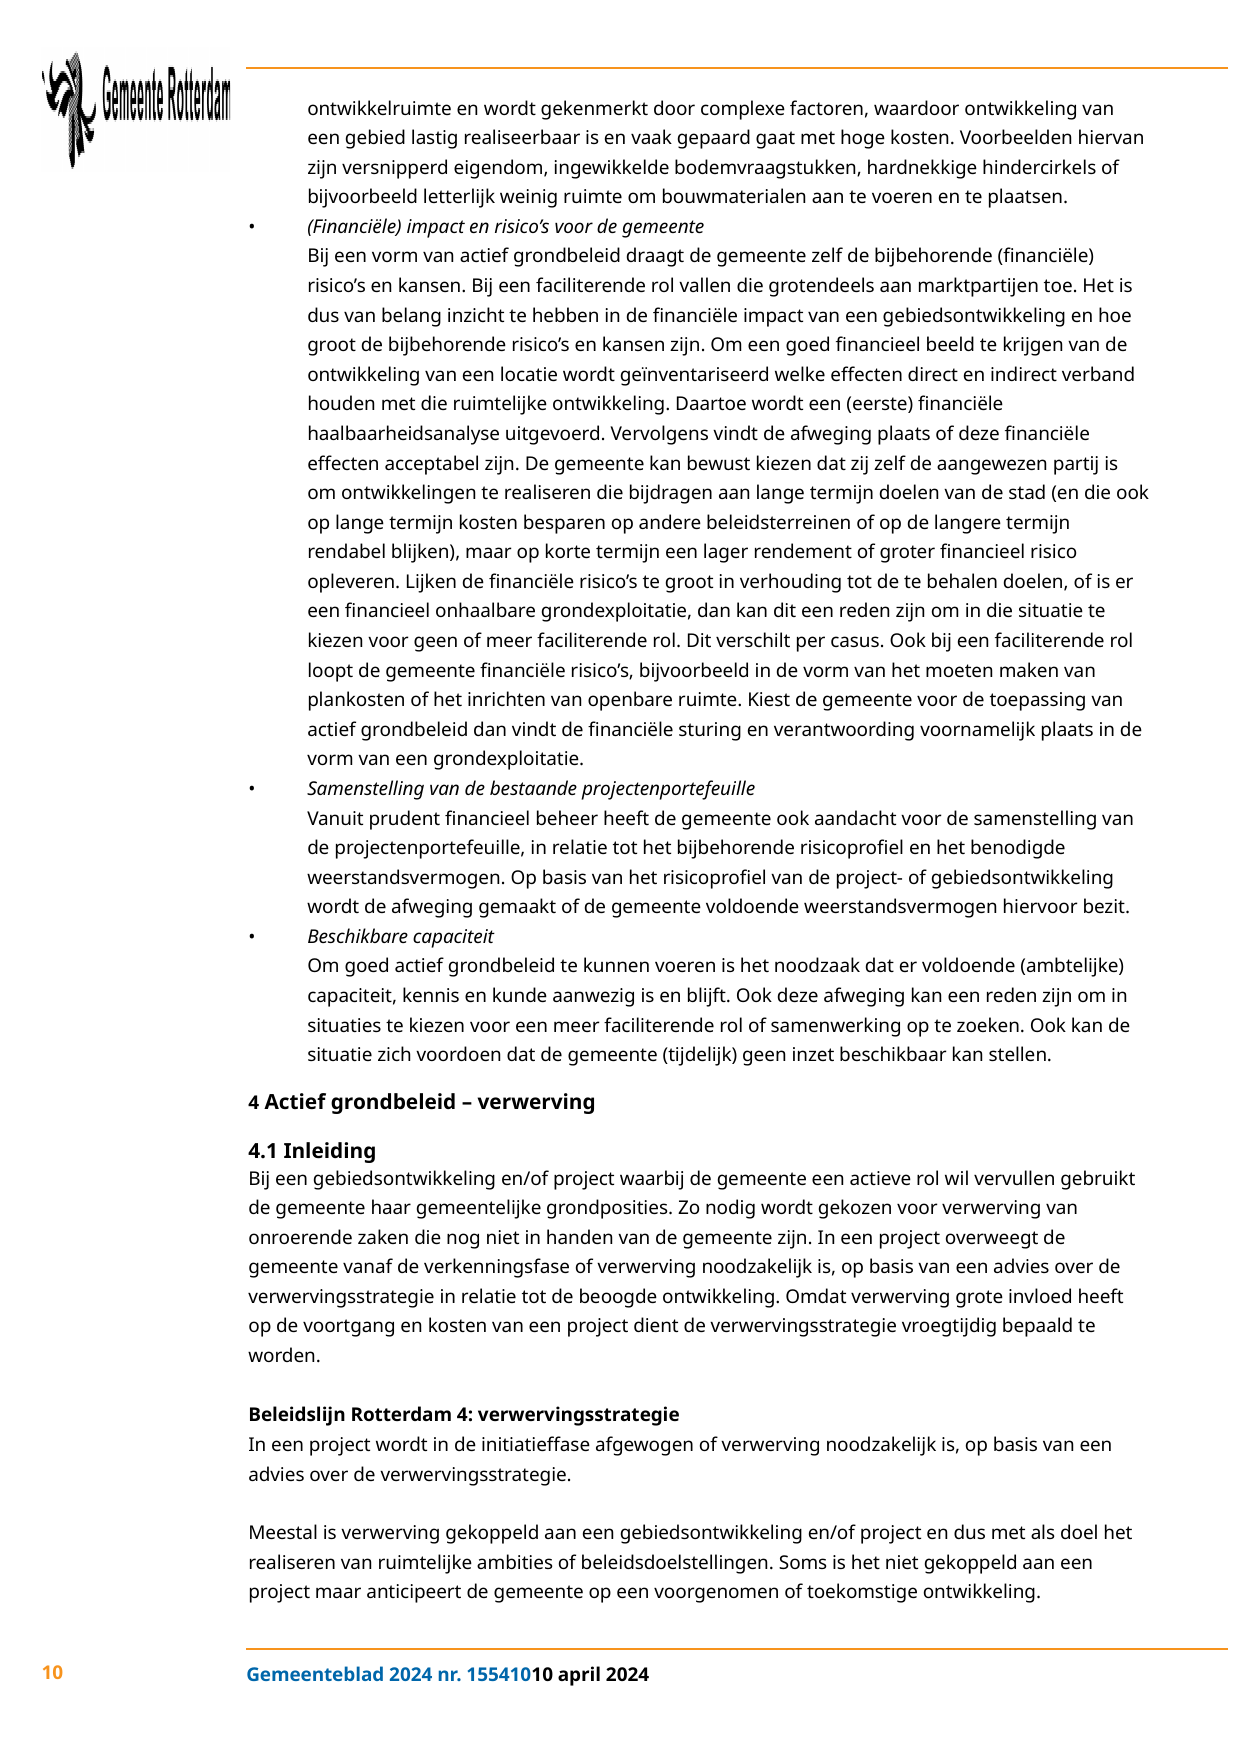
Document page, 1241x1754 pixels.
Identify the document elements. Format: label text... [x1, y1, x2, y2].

list Vanuit prudent financieel beheer heeft de gemeente ook aandacht voor de samenstelling van de projectenportefeuille, in relatie tot het bijbehorende risicoprofiel en het benodigde weerstandsvermogen. Op basis van het risicoprofiel van de project- of gebiedsontwikkeling wordt de afweging gemaakt of de gemeente voldoende weerstandsvermogen hiervoor bezit. [248, 805, 1152, 919]
text 4 Actief grondbeleid – verwerving [248, 1087, 1152, 1116]
table_header Beleidslijn Rotterdam 4: verwervingsstrategie In een project wordt in de initiatieffase afgewogen of verwerving noodzakelijk is, op basis van een advies over de verwervingsstrategie. [248, 1402, 1152, 1486]
list Om goed actief grondbeleid te kunnen voeren is het noodzaak dat er voldoende (ambtelijke) capaciteit, kennis en kunde aanwezig is en blijft. Ook deze afweging kan een reden zijn om in situaties te kiezen voor een meer faciliterende rol of samenwerking op te zoeken. Ook kan de situatie zich voordoen dat de gemeente (tijdelijk) geen inzet beschikbaar kan stellen. [248, 953, 1152, 1067]
text Meestal is verwerving gekoppeld aan een gebiedsontwikkeling en/of project en dus met als doel het realiseren van ruimtelijke ambities of beleidsdoelstellingen. Soms is het niet gekoppeld aan een project maar anticipeert de gemeente op een voorgenomen of toekomstige ontwikkeling. [248, 1519, 1152, 1604]
text 4.1 Inleiding [248, 1136, 1152, 1165]
text Bij een gebiedsontwikkeling en/of project waarbij de gemeente een actieve rol wil vervullen gebruikt de gemeente haar gemeentelijke grondposities. Zo nodig wordt gekozen voor verwerving van onroerende zaken die nog niet in handen van de gemeente zijn. In een project overweegt de gemeente vanaf de verkenningsfase of verwerving noodzakelijk is, op basis van een advies over de verwervingsstrategie in relatie tot de beoogde ontwikkeling. Omdat verwerving grote invloed heeft op de voortgang en kosten van een project dient de verwervingsstrategie vroegtijdig bepaald te worden. [248, 1165, 1152, 1368]
picture [41, 47, 231, 172]
list Beschikbare capaciteit [248, 923, 1152, 949]
list ontwikkelruimte en wordt gekenmerkt door complexe factoren, waardoor ontwikkeling van een gebied lastig realiseerbaar is en vaak gepaard gaat met hoge kosten. Voorbeelden hiervan zijn versnipperd eigendom, ingewikkelde bodemvraagstukken, hardnekkige hindercirkels of bijvoorbeeld letterlijk weinig ruimte om bouwmaterialen aan te voeren en te plaatsen. [248, 95, 1152, 209]
list Samenstelling van de bestaande projectenportefeuille [248, 775, 1152, 801]
list Bij een vorm van actief grondbeleid draagt de gemeente zelf de bijbehorende (financiële) risico’s en kansen. Bij een faciliterende rol vallen die grotendeels aan marktpartijen toe. Het is dus van belang inzicht te hebben in de financiële impact van een gebiedsontwikkeling en hoe groot de bijbehorende risico’s en kansen zijn. Om een goed financieel beeld te krijgen van de ontwikkeling van een locatie wordt geïnventariseerd welke effecten direct en indirect verband houden met die ruimtelijke ontwikkeling. Daartoe wordt een (eerste) financiële haalbaarheidsanalyse uitgevoerd. Vervolgens vindt de afweging plaats of deze financiële effecten acceptabel zijn. De gemeente kan bewust kiezen dat zij zelf de aangewezen partij is om ontwikkelingen te realiseren die bijdragen aan lange termijn doelen van de stad (en die ook op lange termijn kosten besparen op andere beleidsterreinen of op de langere termijn rendabel blijken), maar op korte termijn een lager rendement of groter financieel risico opleveren. Lijken de financiële risico’s te groot in verhouding tot de te behalen doelen, of is er een financieel onhaalbare grondexploitatie, dan kan dit een reden zijn om in die situatie te kiezen voor geen of meer faciliterende rol. Dit verschilt per casus. Ook bij een faciliterende rol loopt de gemeente financiële risico’s, bijvoorbeeld in de vorm van het moeten maken van plankosten of het inrichten van openbare ruimte. Kiest de gemeente voor de toepassing van actief grondbeleid dan vindt de financiële sturing en verantwoording voornamelijk plaats in de vorm van een grondexploitatie. [248, 243, 1152, 771]
list (Financiële) impact en risico’s voor de gemeente [248, 213, 1152, 239]
